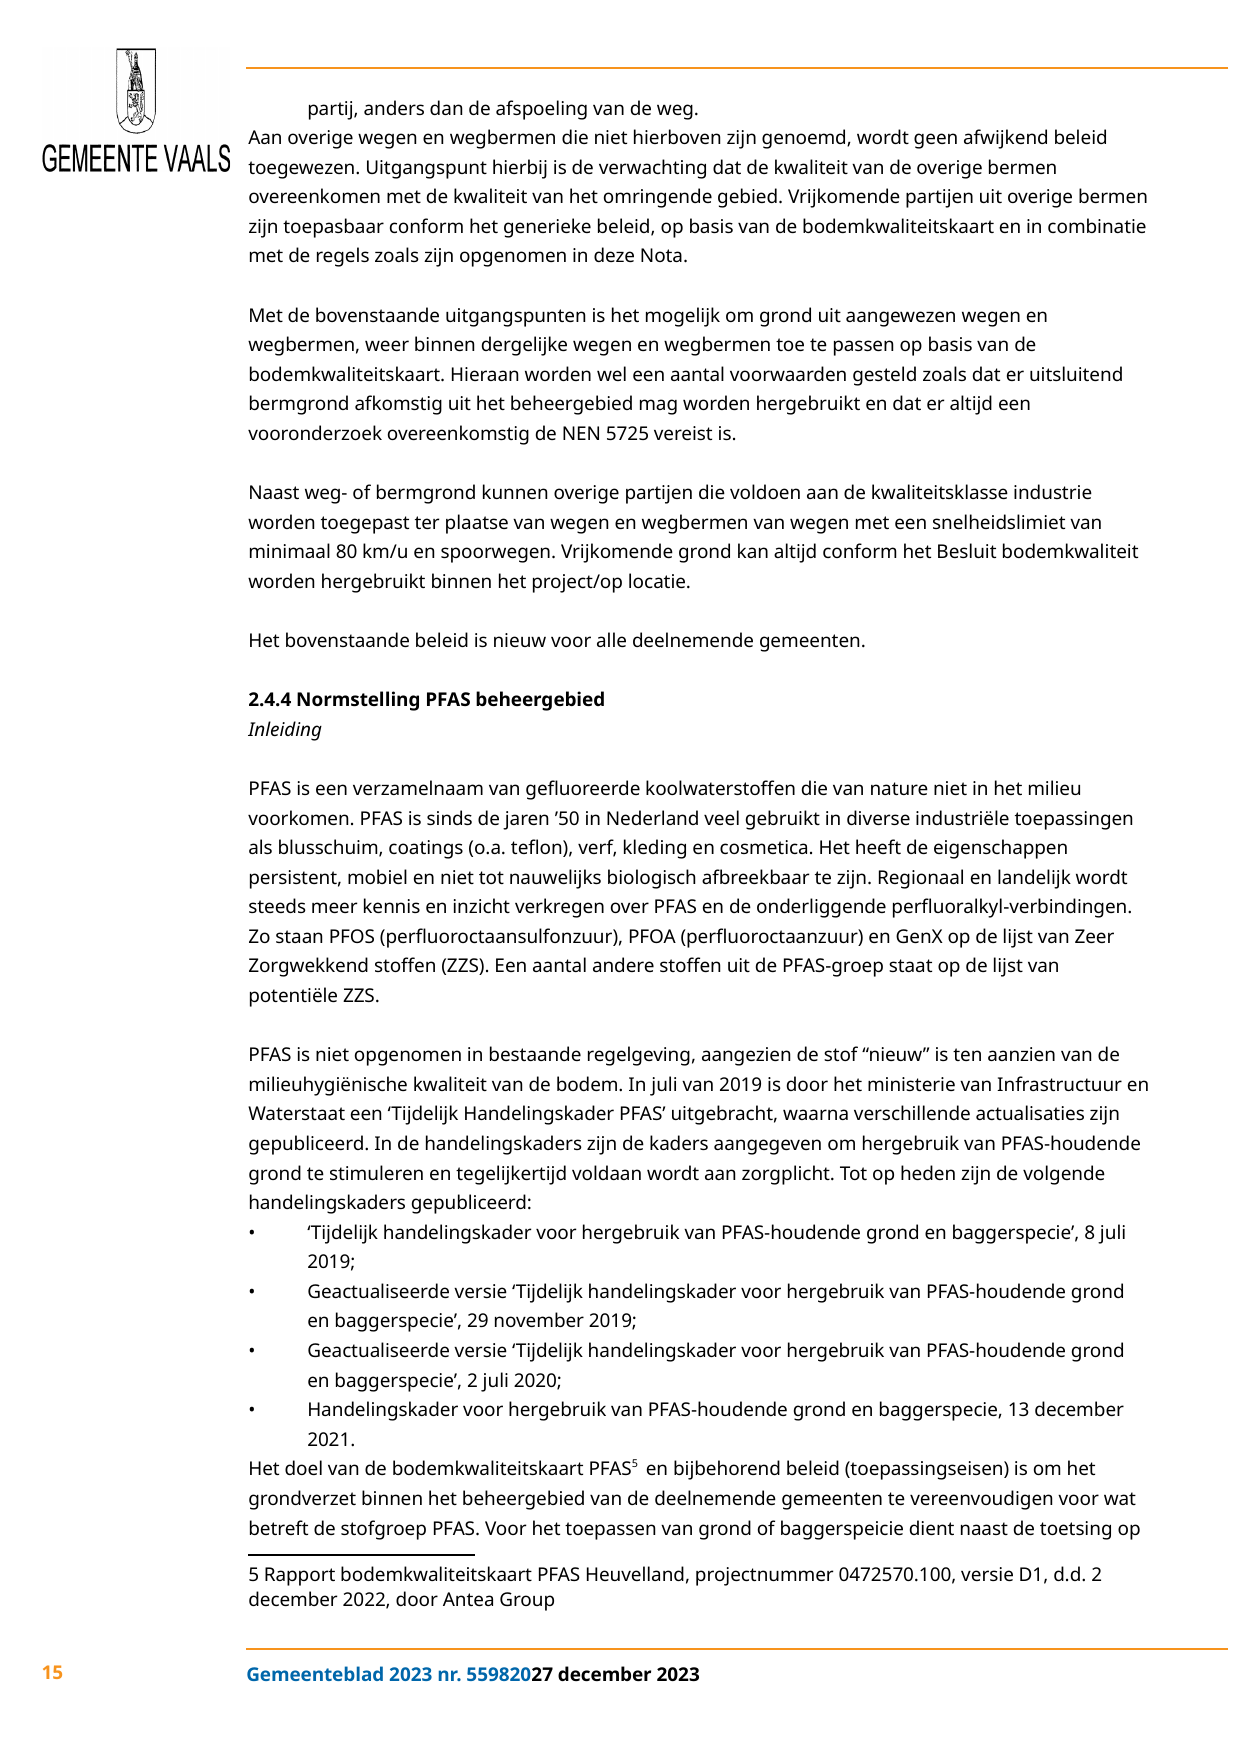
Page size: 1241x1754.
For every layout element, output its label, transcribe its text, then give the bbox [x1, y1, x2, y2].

list Handelingskader voor hergebruik van PFAS-houdende grond en baggerspecie, 13 december 2021. [248, 1396, 1152, 1452]
picture [41, 47, 231, 172]
text PFAS is een verzamelnaam van gefluoreerde koolwaterstoffen die van nature niet in het milieu voorkomen. PFAS is sinds de jaren ’50 in Nederland veel gebruikt in diverse industriële toepassingen als blusschuim, coatings (o.a. teflon), verf, kleding en cosmetica. Het heeft de eigenschappen persistent, mobiel en niet tot nauwelijks biologisch afbreekbaar te zijn. Regionaal en landelijk wordt steeds meer kennis en inzicht verkregen over PFAS en de onderliggende perfluoralkyl-verbindingen. Zo staan PFOS (perfluoroctaansulfonzuur), PFOA (perfluoroctaanzuur) en GenX op de lijst van Zeer Zorgwekkend stoffen (ZZS). Een aantal andere stoffen uit de PFAS-groep staat op de lijst van potentiële ZZS. [248, 775, 1152, 1008]
list Geactualiseerde versie ‘Tijdelijk handelingskader voor hergebruik van PFAS-houdende grond en baggerspecie’, 29 november 2019; [248, 1278, 1152, 1333]
text Het doel van de bodemkwaliteitskaart PFAS en bijbehorend beleid (toepassingseisen) is om het grondverzet binnen het beheergebied van de deelnemende gemeenten te vereenvoudigen voor wat betreft de stofgroep PFAS. Voor het toepassen van grond of baggerspeicie dient naast de toetsing op [248, 1456, 1152, 1541]
text Naast weg- of bermgrond kunnen overige partijen die voldoen aan de kwaliteitsklasse industrie worden toegepast ter plaatse van wegen en wegbermen van wegen met een snelheidslimiet van minimaal 80 km/u en spoorwegen. Vrijkomende grond kan altijd conform het Besluit bodemkwaliteit worden hergebruikt binnen het project/op locatie. [248, 479, 1152, 594]
list Geactualiseerde versie ‘Tijdelijk handelingskader voor hergebruik van PFAS-houdende grond en baggerspecie’, 2 juli 2020; [248, 1337, 1152, 1393]
text Rapport bodemkwaliteitskaart PFAS Heuvelland, projectnummer 0472570.100, versie D1, d.d. 2 december 2022, door Antea Group [248, 1561, 1152, 1612]
list ‘Tijdelijk handelingskader voor hergebruik van PFAS-houdende grond en baggerspecie’, 8 juli 2019; [248, 1219, 1152, 1274]
text Aan overige wegen en wegbermen die niet hierboven zijn genoemd, wordt geen afwijkend beleid toegewezen. Uitgangspunt hierbij is de verwachting dat de kwaliteit van de overige bermen overeenkomen met de kwaliteit van het omringende gebied. Vrijkomende partijen uit overige bermen zijn toepasbaar conform het generieke beleid, op basis van de bodemkwaliteitskaart en in combinatie met de regels zoals zijn opgenomen in deze Nota. [248, 124, 1152, 268]
text 2.4.4 Normstelling PFAS beheergebied [248, 686, 1152, 712]
text Inleiding [248, 716, 1152, 742]
text PFAS is niet opgenomen in bestaande regelgeving, aangezien de stof “nieuw” is ten aanzien van de milieuhygiënische kwaliteit van de bodem. In juli van 2019 is door het ministerie van Infrastructuur en Waterstaat een ‘Tijdelijk Handelingskader PFAS’ uitgebracht, waarna verschillende actualisaties zijn gepubliceerd. In de handelingskaders zijn de kaders aangegeven om hergebruik van PFAS-houdende grond te stimuleren en tegelijkertijd voldaan wordt aan zorgplicht. Tot op heden zijn de volgende handelingskaders gepubliceerd: [248, 1041, 1152, 1215]
text Het bovenstaande beleid is nieuw voor alle deelnemende gemeenten. [248, 627, 1152, 653]
text Met de bovenstaande uitgangspunten is het mogelijk om grond uit aangewezen wegen en wegbermen, weer binnen dergelijke wegen en wegbermen toe te passen op basis van de bodemkwaliteitskaart. Hieraan worden wel een aantal voorwaarden gesteld zoals dat er uitsluitend bermgrond afkomstig uit het beheergebied mag worden hergebruikt en dat er altijd een vooronderzoek overeenkomstig de NEN 5725 vereist is. [248, 302, 1152, 446]
list partij, anders dan de afspoeling van de weg. [248, 95, 1152, 121]
